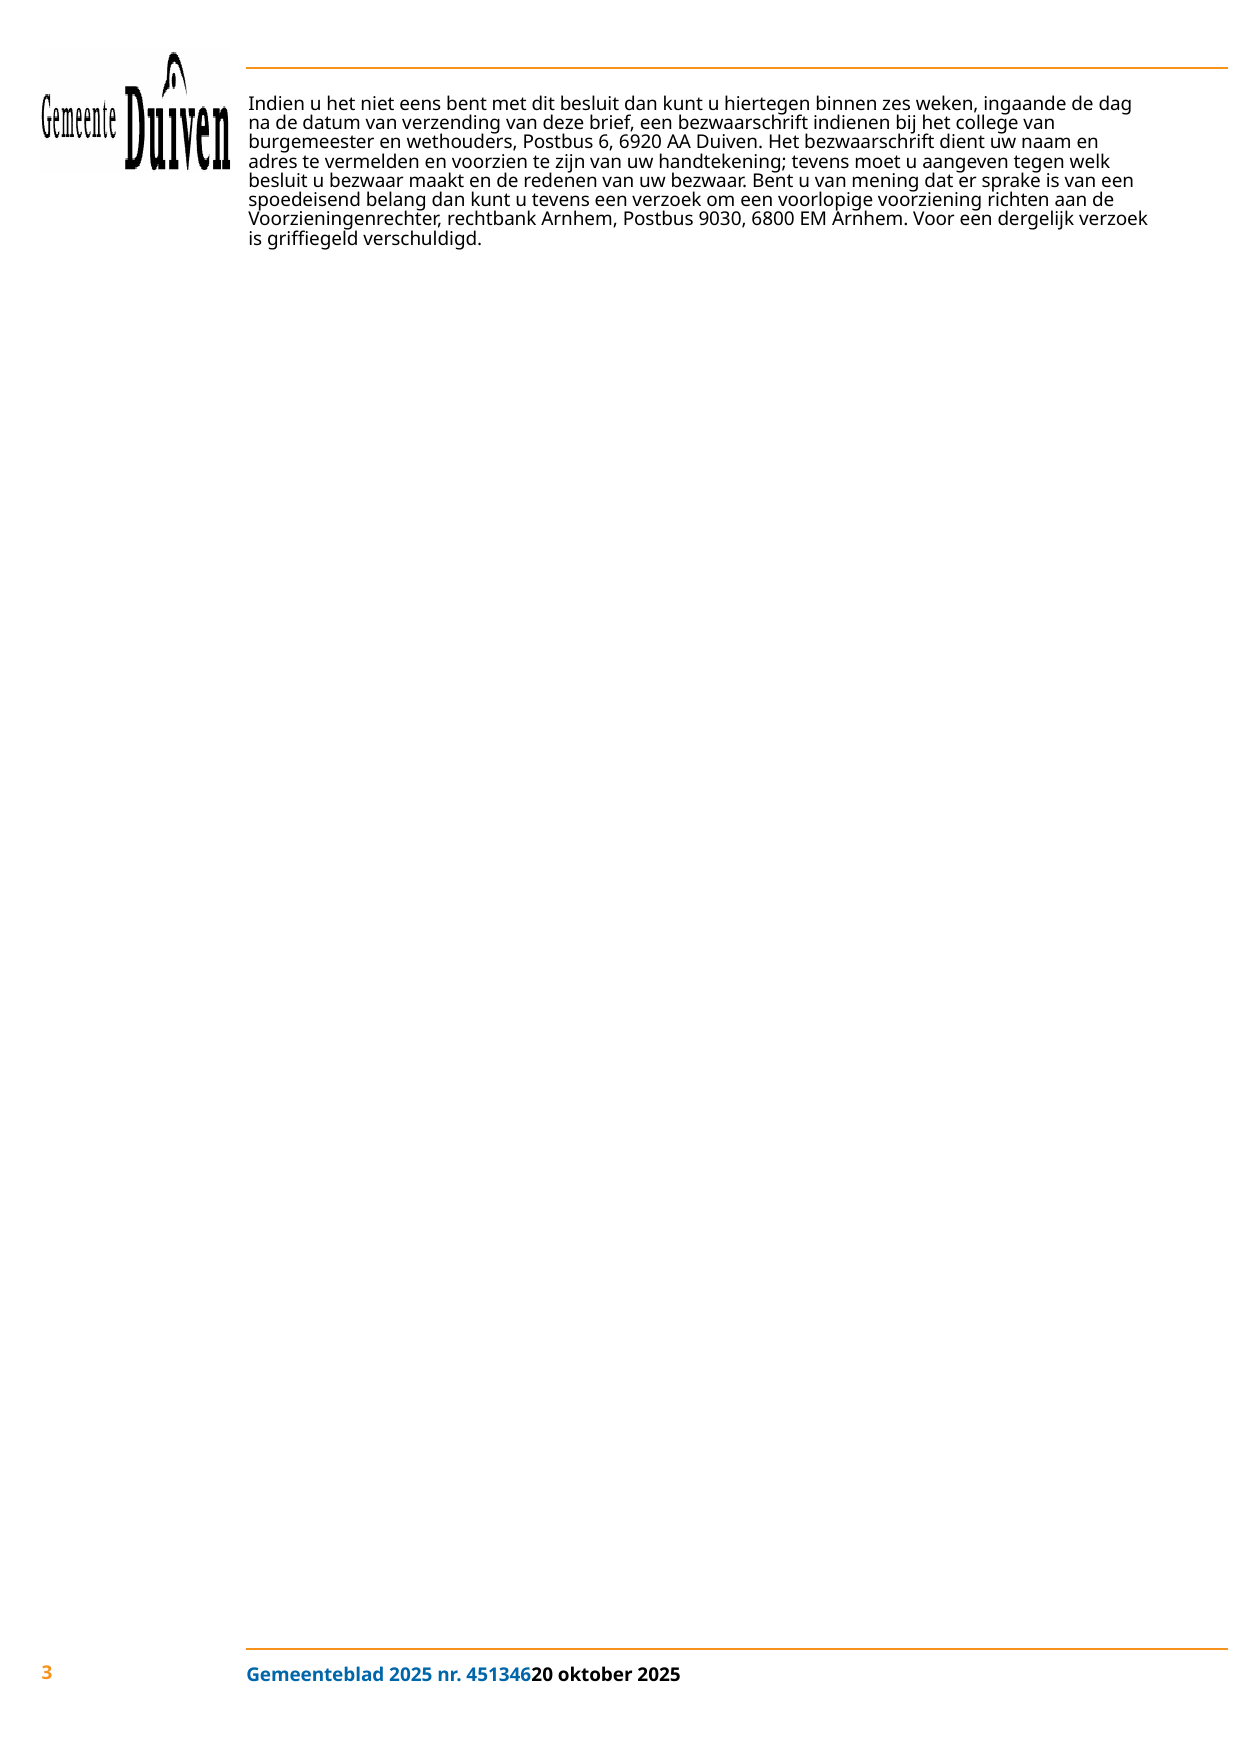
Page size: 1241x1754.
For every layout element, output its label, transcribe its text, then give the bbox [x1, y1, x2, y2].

text Indien u het niet eens bent met dit besluit dan kunt u hiertegen binnen zes weken, ingaande de dag na de datum van verzending van deze brief, een bezwaarschrift indienen bij het college van burgemeester en wethouders, Postbus 6, 6920 AA Duiven. Het bezwaarschrift dient uw naam en adres te vermelden en voorzien te zijn van uw handtekening; tevens moet u aangeven tegen welk besluit u bezwaar maakt en de redenen van uw bezwaar. Bent u van mening dat er sprake is van een spoedeisend belang dan kunt u tevens een verzoek om een voorlopige voorziening richten aan de Voorzieningenrechter, rechtbank Arnhem, Postbus 9030, 6800 EM Arnhem. Voor een dergelijk verzoek is griffiegeld verschuldigd. [248, 95, 1152, 249]
picture [41, 47, 231, 172]
